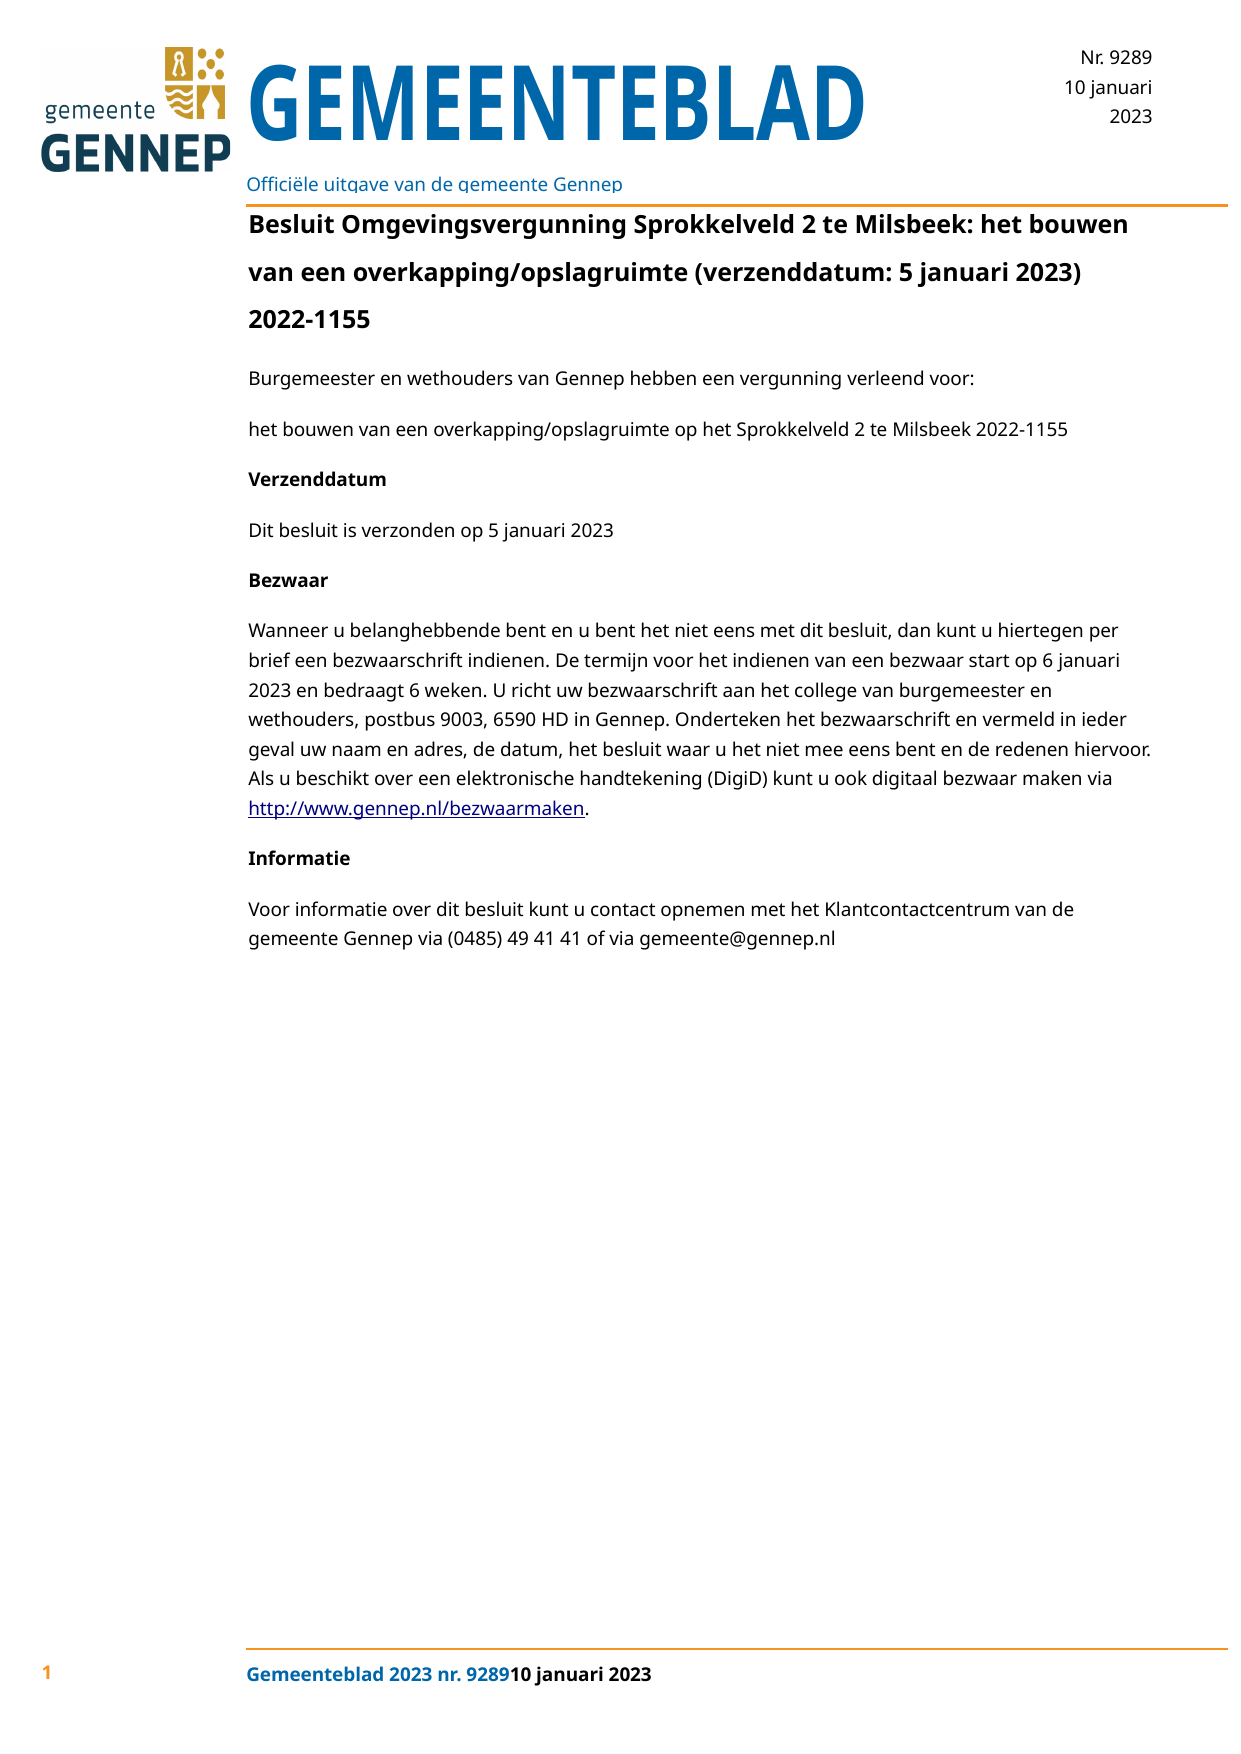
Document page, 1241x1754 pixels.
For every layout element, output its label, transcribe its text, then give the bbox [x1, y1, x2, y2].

text Dit besluit is verzonden op 5 januari 2023 [248, 517, 1152, 542]
text Wanneer u belanghebbende bent en u bent het niet eens met dit besluit, dan kunt u hiertegen per brief een bezwaarschrift indienen. De termijn voor het indienen van een bezwaar start op 6 januari 2023 en bedraagt 6 weken. U richt uw bezwaarschrift aan het college van burgemeester en wethouders, postbus 9003, 6590 HD in Gennep. Onderteken het bezwaarschrift en vermeld in ieder geval uw naam en adres, de datum, het besluit waar u het niet mee eens bent en de redenen hiervoor. Als u beschikt over een elektronische handtekening (DigiD) kunt u ook digitaal bezwaar maken via http://www.gennep.nl/bezwaarmaken. [248, 618, 1152, 821]
text Burgemeester en wethouders van Gennep hebben een vergunning verleend voor: [248, 366, 1152, 391]
text Bezwaar [248, 567, 1152, 593]
text Informatie [248, 846, 1152, 871]
text Besluit Omgevingsvergunning Sprokkelveld 2 te Milsbeek: het bouwen van een overkapping/opslagruimte (verzenddatum: 5 januari 2023) 2022-1155 [248, 207, 1152, 336]
text Voor informatie over dit besluit kunt u contact opnemen met het Klantcontactcentrum van de gemeente Gennep via (0485) 49 41 41 of via gemeente@gennep.nl [248, 896, 1152, 951]
text het bouwen van een overkapping/opslagruimte op het Sprokkelveld 2 te Milsbeek 2022-1155 [248, 416, 1152, 442]
text Verzenddatum [248, 466, 1152, 492]
picture [41, 47, 231, 172]
